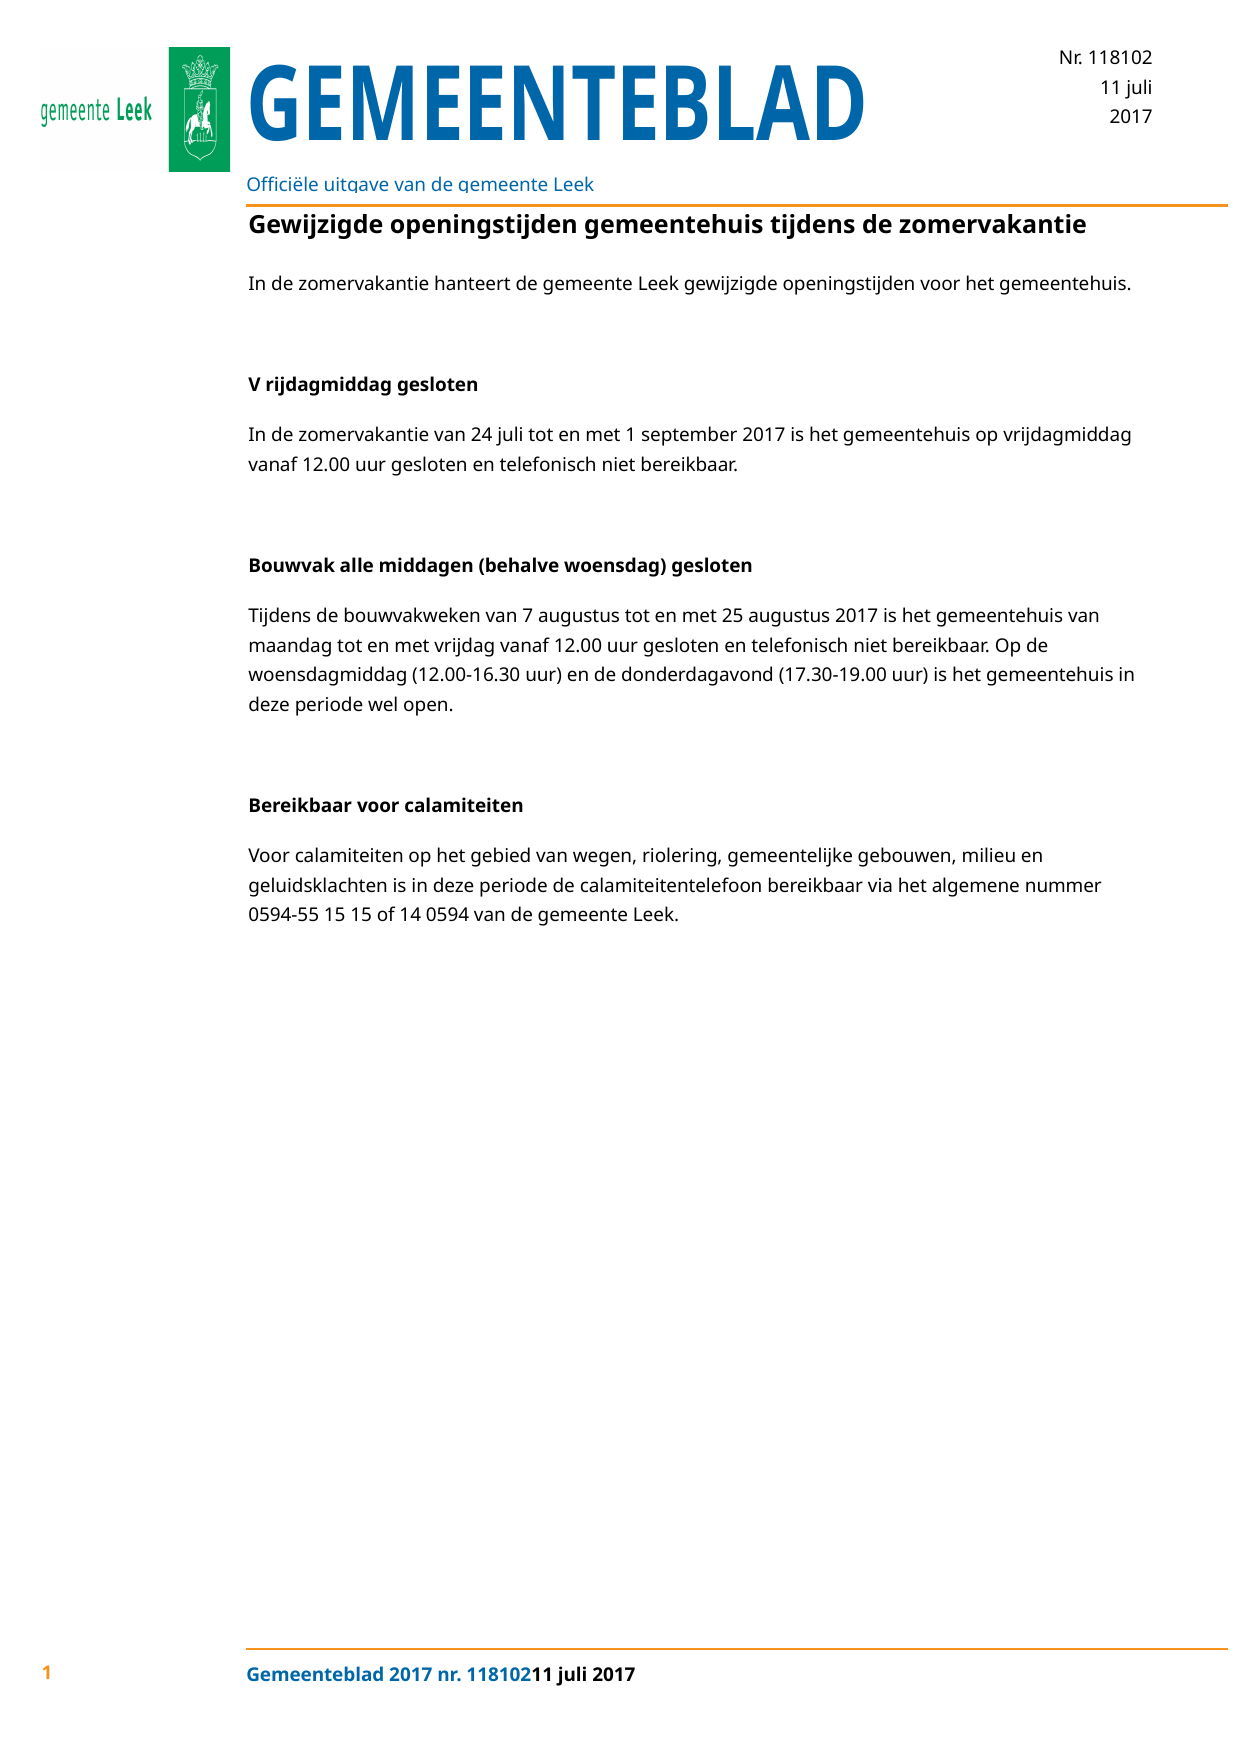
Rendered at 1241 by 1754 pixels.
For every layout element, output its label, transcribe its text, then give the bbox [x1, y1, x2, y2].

text V rijdagmiddag gesloten [248, 371, 1152, 397]
picture [41, 47, 231, 172]
text Bouwvak alle middagen (behalve woensdag) gesloten [248, 552, 1152, 578]
text Bereikbaar voor calamiteiten [248, 792, 1152, 818]
text Tijdens de bouwvakweken van 7 augustus tot en met 25 augustus 2017 is het gemeentehuis van maandag tot en met vrijdag vanaf 12.00 uur gesloten en telefonisch niet bereikbaar. Op de woensdagmiddag (12.00-16.30 uur) en de donderdagavond (17.30-19.00 uur) is het gemeentehuis in deze periode wel open. [248, 602, 1152, 717]
text Gewijzigde openingstijden gemeentehuis tijdens de zomervakantie [248, 207, 1152, 241]
text Voor calamiteiten op het gebied van wegen, riolering, gemeentelijke gebouwen, milieu en geluidsklachten is in deze periode de calamiteitentelefoon bereikbaar via het algemene nummer 0594-55 15 15 of 14 0594 van de gemeente Leek. [248, 842, 1152, 927]
text In de zomervakantie hanteert de gemeente Leek gewijzigde openingstijden voor het gemeentehuis. [248, 270, 1152, 296]
text In de zomervakantie van 24 juli tot en met 1 september 2017 is het gemeentehuis op vrijdagmiddag vanaf 12.00 uur gesloten en telefonisch niet bereikbaar. [248, 422, 1152, 477]
